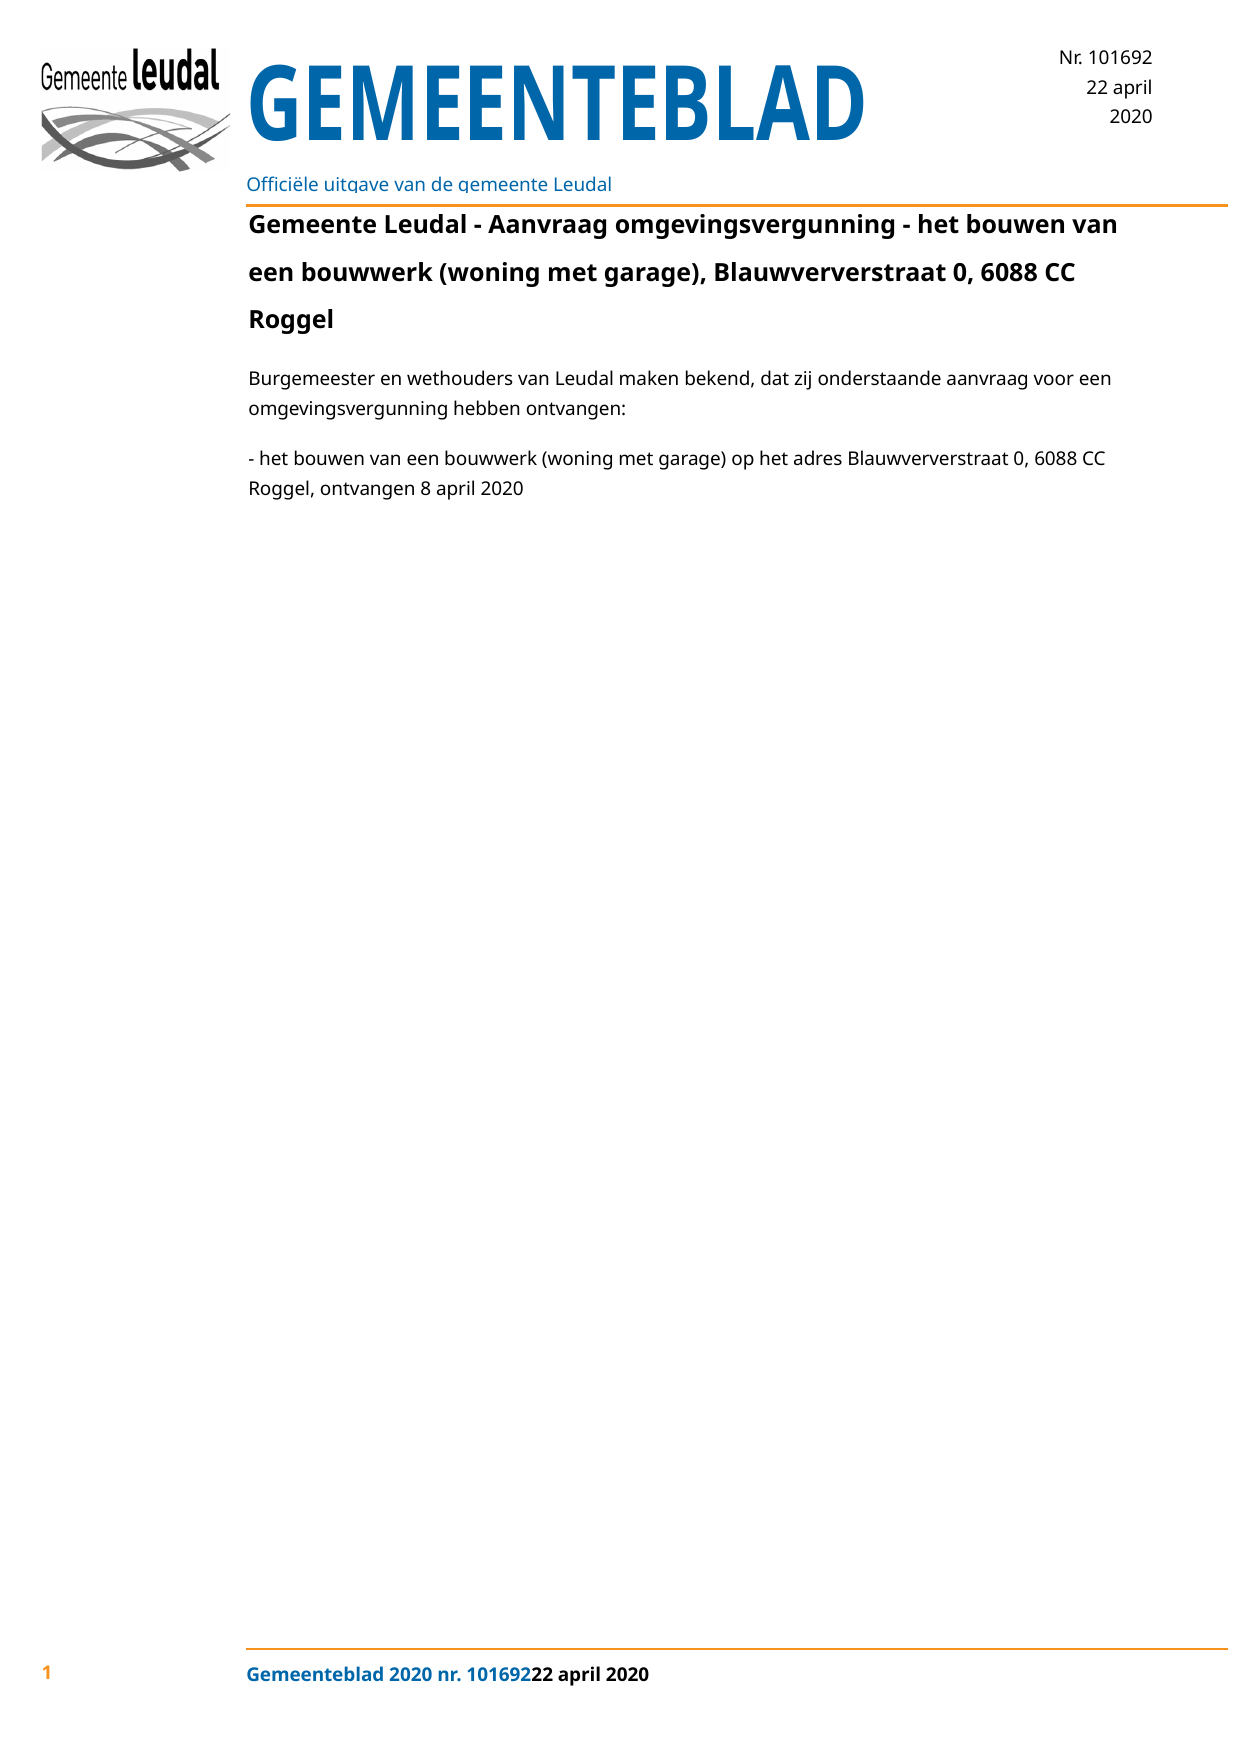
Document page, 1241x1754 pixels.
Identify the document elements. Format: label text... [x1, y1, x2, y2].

text Gemeente Leudal - Aanvraag omgevingsvergunning - het bouwen van een bouwwerk (woning met garage), Blauwververstraat 0, 6088 CC Roggel [248, 207, 1152, 336]
text - het bouwen van een bouwwerk (woning met garage) op het adres Blauwververstraat 0, 6088 CC Roggel, ontvangen 8 april 2020 [248, 446, 1152, 501]
picture [41, 47, 231, 172]
text Burgemeester en wethouders van Leudal maken bekend, dat zij onderstaande aanvraag voor een omgevingsvergunning hebben ontvangen: [248, 366, 1152, 421]
